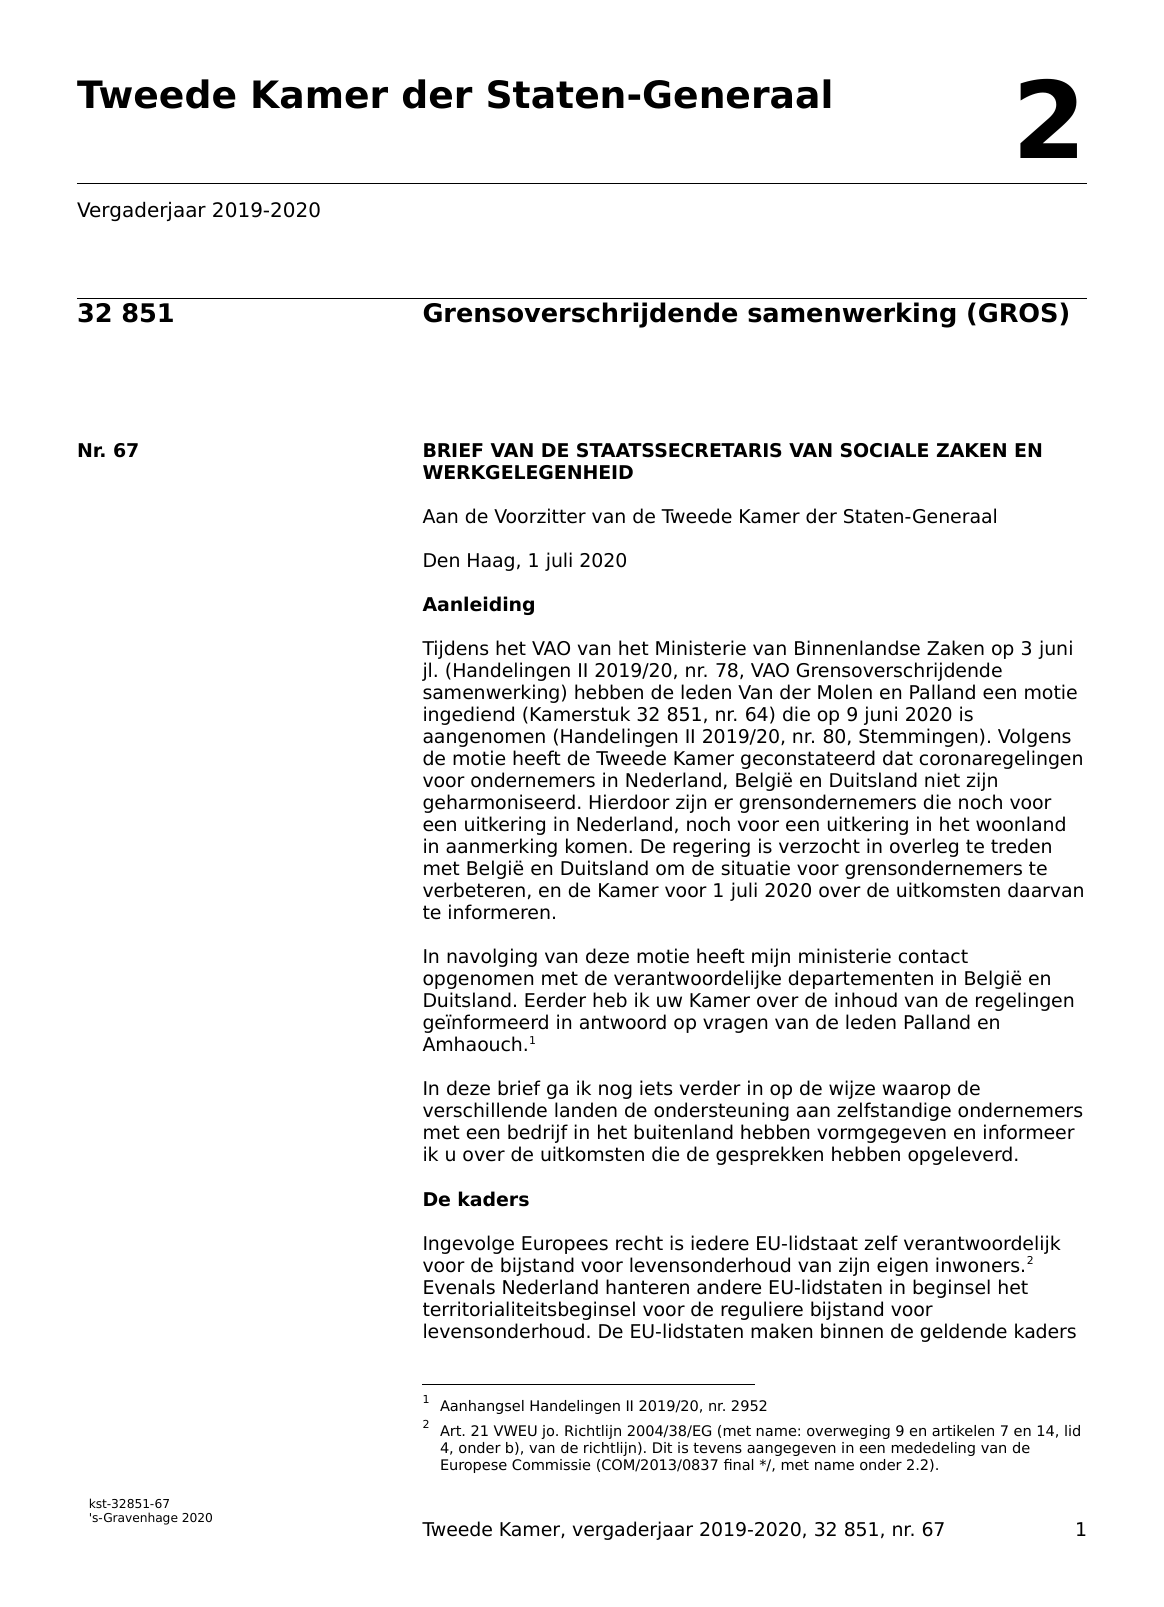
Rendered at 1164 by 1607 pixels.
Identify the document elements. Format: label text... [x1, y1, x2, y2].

text kst-32851-67 [88, 1497, 323, 1511]
subtitle Aanleiding [422, 594, 1087, 616]
text In deze brief ga ik nog iets verder in op de wijze waarop de verschillende landen de ondersteuning aan zelfstandige ondernemers met een bedrijf in het buitenland hebben vormgegeven en informeer ik u over de uitkomsten die de gesprekken hebben opgeleverd. [422, 1078, 1087, 1166]
subtitle De kaders [422, 1188, 1087, 1210]
subtitle 32 851 Grensoverschrijdende samenwerking (GROS) [77, 299, 1087, 329]
text In navolging van deze motie heeft mijn ministerie contact opgenomen met de verantwoordelijke departementen in België en Duitsland. Eerder heb ik uw Kamer over de inhoud van de regelingen geïnformeerd in antwoord op vragen van de leden Palland en Amhaouch. [422, 946, 1087, 1056]
subtitle Nr. 67 BRIEF VAN DE STAATSSECRETARIS VAN SOCIALE ZAKEN EN WERKGELEGENHEID [77, 440, 1087, 484]
text Tijdens het VAO van het Ministerie van Binnenlandse Zaken op 3 juni jl. (Handelingen II 2019/20, nr. 78, VAO Grensoverschrijdende samenwerking) hebben de leden Van der Molen en Palland een motie ingediend (Kamerstuk 32 851, nr. 64) die op 9 juni 2020 is aangenomen (Handelingen II 2019/20, nr. 80, Stemmingen). Volgens de motie heeft de Tweede Kamer geconstateerd dat coronaregelingen voor ondernemers in Nederland, België en Duitsland niet zijn geharmoniseerd. Hierdoor zijn er grensondernemers die noch voor een uitkering in Nederland, noch voor een uitkering in het woonland in aanmerking komen. De regering is verzocht in overleg te treden met België en Duitsland om de situatie voor grensondernemers te verbeteren, en de Kamer voor 1 juli 2020 over de uitkomsten daarvan te informeren. [422, 638, 1087, 924]
text Den Haag, 1 juli 2020 [422, 550, 1087, 572]
table_header Tweede Kamer der Staten-Generaal [77, 59, 886, 183]
text Aanhangsel Handelingen II 2019/20, nr. 2952 [422, 1393, 1087, 1416]
table_cell Vergaderjaar 2019-2020 [77, 184, 1087, 298]
text 's-Gravenhage 2020 [88, 1511, 323, 1525]
text Art. 21 VWEU jo. Richtlijn 2004/38/EG (met name: overweging 9 en artikelen 7 en 14, lid 4, onder b), van de richtlijn). Dit is tevens aangegeven in een mededeling van de Europese Commissie (COM/2013/0837 final */, met name onder 2.2). [422, 1418, 1087, 1474]
table_header 2 [886, 59, 1087, 183]
text Aan de Voorzitter van de Tweede Kamer der Staten-Generaal [422, 506, 1087, 528]
text Ingevolge Europees recht is iedere EU-lidstaat zelf verantwoordelijk voor de bijstand voor levensonderhoud van zijn eigen inwoners. Evenals Nederland hanteren andere EU-lidstaten in beginsel het territorialiteitsbeginsel voor de reguliere bijstand voor levensonderhoud. De EU-lidstaten maken binnen de geldende kaders [422, 1233, 1087, 1342]
